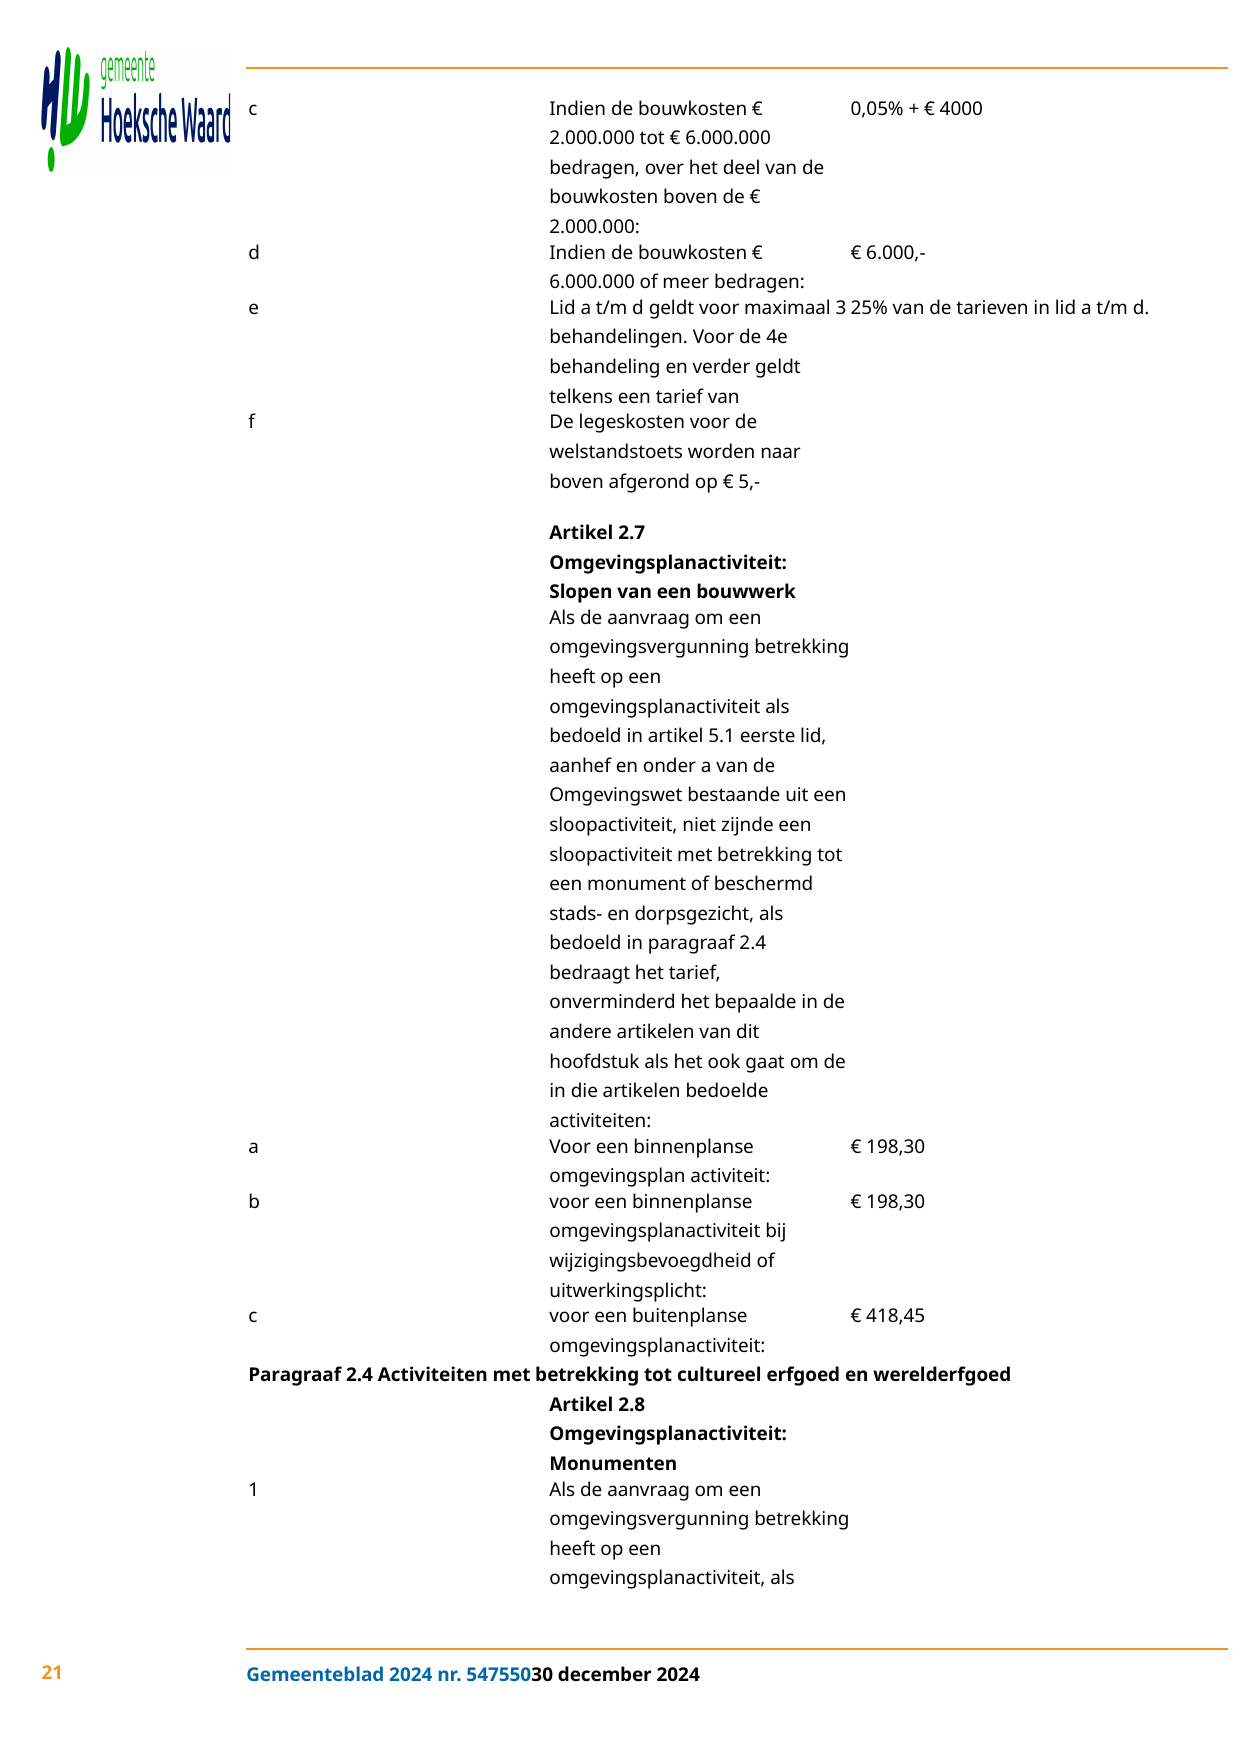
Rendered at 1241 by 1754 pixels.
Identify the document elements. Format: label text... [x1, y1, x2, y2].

table_cell c [248, 95, 549, 239]
table_cell 1 [248, 1476, 549, 1590]
table_cell 25% van de tarieven in lid a t/m d. [850, 294, 1152, 409]
table_cell € 198,30 [850, 1133, 1152, 1188]
table_cell 0,05% + € 4000 [850, 95, 1152, 239]
table_header Artikel 2.8 Omgevingsplanactiviteit: Monumenten [549, 1391, 850, 1476]
table_cell c [248, 1303, 549, 1358]
table_cell € 418,45 [850, 1303, 1152, 1358]
table_cell a [248, 1133, 549, 1188]
table_cell [248, 604, 549, 1133]
table_cell [850, 604, 1152, 1133]
table_cell f [248, 409, 549, 493]
table_cell De legeskosten voor de welstandstoets worden naar boven afgerond op € 5,- [549, 409, 850, 493]
table_cell [850, 409, 1152, 493]
picture [41, 47, 231, 172]
table_cell voor een binnenplanse omgevingsplanactiviteit bij wijzigingsbevoegdheid of uitwerkingsplicht: [549, 1188, 850, 1303]
table_cell [850, 519, 1152, 604]
table_cell [248, 494, 549, 519]
table_cell [248, 519, 549, 604]
table_cell [850, 1476, 1152, 1590]
table_cell Lid a t/m d geldt voor maximaal 3 behandelingen. Voor de 4e behandeling en verder geldt telkens een tarief van [549, 294, 850, 409]
table_header [850, 1391, 1152, 1476]
table_cell [549, 494, 850, 519]
table_cell [850, 494, 1152, 519]
table_cell d [248, 239, 549, 294]
table_cell Voor een binnenplanse omgevingsplan activiteit: [549, 1133, 850, 1188]
text Paragraaf 2.4 Activiteiten met betrekking tot cultureel erfgoed en werelderfgoed [248, 1361, 1152, 1387]
table_cell Indien de bouwkosten € 2.000.000 tot € 6.000.000 bedragen, over het deel van de bouwkosten boven de € 2.000.000: [549, 95, 850, 239]
table_cell Artikel 2.7 Omgevingsplanactiviteit: Slopen van een bouwwerk [549, 519, 850, 604]
table_cell € 6.000,- [850, 239, 1152, 294]
table_header [248, 1391, 549, 1476]
table_cell b [248, 1188, 549, 1303]
table_cell € 198,30 [850, 1188, 1152, 1303]
table_cell voor een buitenplanse omgevingsplanactiviteit: [549, 1303, 850, 1358]
table_cell Indien de bouwkosten € 6.000.000 of meer bedragen: [549, 239, 850, 294]
table_cell Als de aanvraag om een omgevingsvergunning betrekking heeft op een omgevingsplanactiviteit als bedoeld in artikel 5.1 eerste lid, aanhef en onder a van de Omgevingswet bestaande uit een sloopactiviteit, niet zijnde een sloopactiviteit met betrekking tot een monument of beschermd stads- en dorpsgezicht, als bedoeld in paragraaf 2.4 bedraagt het tarief, onverminderd het bepaalde in de andere artikelen van dit hoofdstuk als het ook gaat om de in die artikelen bedoelde activiteiten: [549, 604, 850, 1133]
table_cell Als de aanvraag om een omgevingsvergunning betrekking heeft op een omgevingsplanactiviteit, als [549, 1476, 850, 1590]
table_cell e [248, 294, 549, 409]
